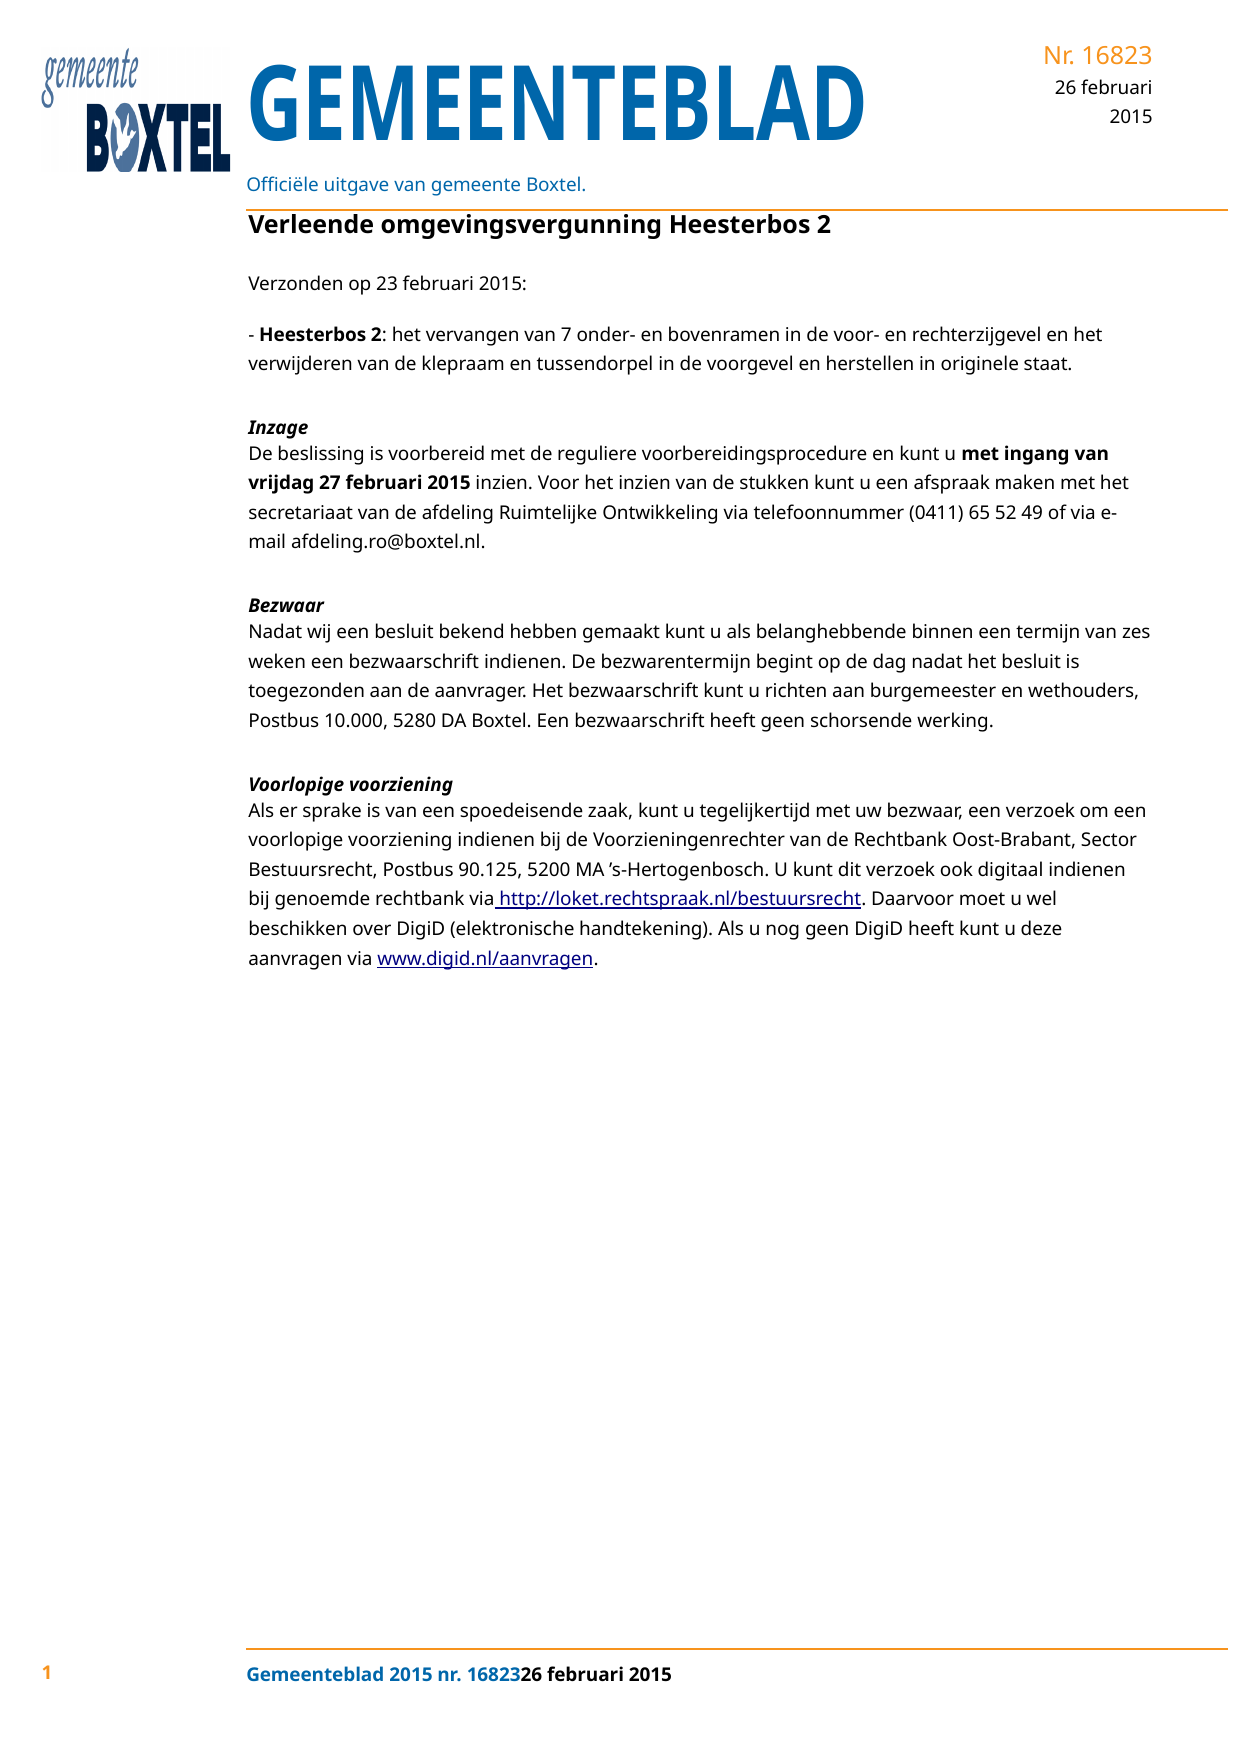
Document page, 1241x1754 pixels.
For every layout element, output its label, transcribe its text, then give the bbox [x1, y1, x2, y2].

text - Heesterbos 2: het vervangen van 7 onder- en bovenramen in de voor- en rechterzijgevel en het verwijderen van de klepraam en tussendorpel in de voorgevel en herstellen in originele staat. [248, 321, 1152, 376]
text De beslissing is voorbereid met de reguliere voorbereidingsprocedure en kunt u met ingang van vrijdag 27 februari 2015 inzien. Voor het inzien van de stukken kunt u een afspraak maken met het secretariaat van de afdeling Ruimtelijke Ontwikkeling via telefoonnummer (0411) 65 52 49 of via e-mail afdeling.ro@boxtel.nl. [248, 440, 1152, 554]
text Voorlopige voorziening [248, 771, 1152, 797]
text Inzage [248, 414, 1152, 440]
picture [41, 47, 231, 172]
text Verleende omgevingsvergunning Heesterbos 2 [248, 211, 1152, 241]
text Als er sprake is van een spoedeisende zaak, kunt u tegelijkertijd met uw bezwaar, een verzoek om een voorlopige voorziening indienen bij de Voorzieningenrechter van de Rechtbank Oost-Brabant, Sector Bestuursrecht, Postbus 90.125, 5200 MA ’s-Hertogenbosch. U kunt dit verzoek ook digitaal indienen bij genoemde rechtbank via http://loket.rechtspraak.nl/bestuursrecht. Daarvoor moet u wel beschikken over DigiD (elektronische handtekening). Als u nog geen DigiD heeft kunt u deze aanvragen via www.digid.nl/aanvragen. [248, 797, 1152, 971]
text Bezwaar [248, 593, 1152, 618]
text Verzonden op 23 februari 2015: [248, 270, 1152, 296]
text Nadat wij een besluit bekend hebben gemaakt kunt u als belanghebbende binnen een termijn van zes weken een bezwaarschrift indienen. De bezwarentermijn begint op de dag nadat het besluit is toegezonden aan de aanvrager. Het bezwaarschrift kunt u richten aan burgemeester en wethouders, Postbus 10.000, 5280 DA Boxtel. Een bezwaarschrift heeft geen schorsende werking. [248, 618, 1152, 733]
